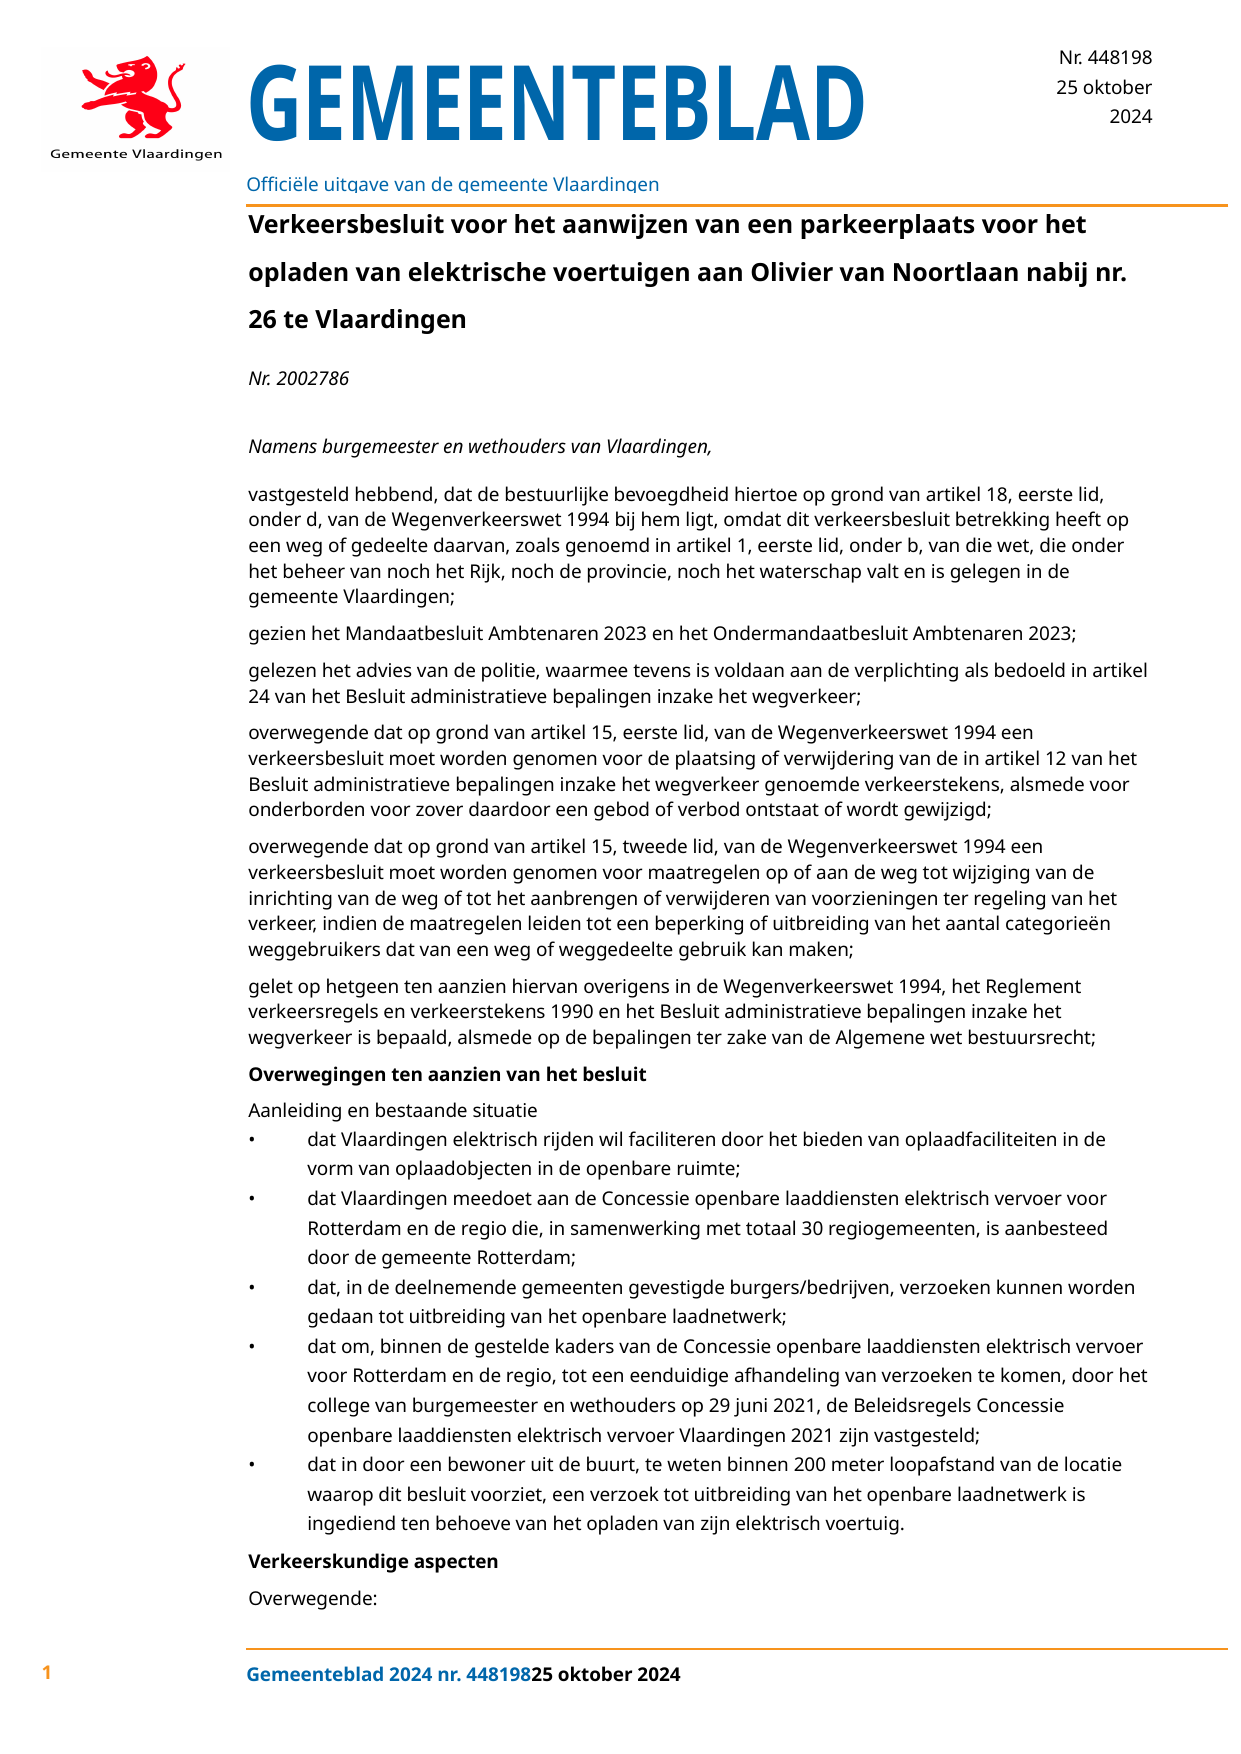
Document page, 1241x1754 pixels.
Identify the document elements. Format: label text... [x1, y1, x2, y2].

text Namens burgemeester en wethouders van Vlaardingen, [248, 433, 1152, 459]
list dat, in de deelnemende gemeenten gevestigde burgers/bedrijven, verzoeken kunnen worden gedaan tot uitbreiding van het openbare laadnetwerk; [248, 1274, 1152, 1329]
list dat om, binnen de gestelde kaders van de Concessie openbare laaddiensten elektrisch vervoer voor Rotterdam en de regio, tot een eenduidige afhandeling van verzoeken te komen, door het college van burgemeester en wethouders op 29 juni 2021, de Beleidsregels Concessie openbare laaddiensten elektrisch vervoer Vlaardingen 2021 zijn vastgesteld; [248, 1333, 1152, 1448]
text Overwegingen ten aanzien van het besluit [248, 1061, 1152, 1087]
text Aanleiding en bestaande situatie [248, 1098, 1152, 1123]
text overwegende dat op grond van artikel 15, eerste lid, van de Wegenverkeerswet 1994 een verkeersbesluit moet worden genomen voor de plaatsing of verwijdering van de in artikel 12 van het Besluit administratieve bepalingen inzake het wegverkeer genoemde verkeerstekens, alsmede voor onderborden voor zover daardoor een gebod of verbod ontstaat of wordt gewijzigd; [248, 719, 1152, 822]
picture [41, 47, 231, 172]
text Overwegende: [248, 1585, 1152, 1611]
text Nr. 2002786 [248, 366, 1152, 391]
text gelezen het advies van de politie, waarmee tevens is voldaan aan de verplichting als bedoeld in artikel 24 van het Besluit administratieve bepalingen inzake het wegverkeer; [248, 657, 1152, 708]
text Verkeersbesluit voor het aanwijzen van een parkeerplaats voor het opladen van elektrische voertuigen aan Olivier van Noortlaan nabij nr. 26 te Vlaardingen [248, 207, 1152, 336]
list dat Vlaardingen meedoet aan de Concessie openbare laaddiensten elektrisch vervoer voor Rotterdam en de regio die, in samenwerking met totaal 30 regiogemeenten, is aanbesteed door de gemeente Rotterdam; [248, 1185, 1152, 1270]
text Verkeerskundige aspecten [248, 1548, 1152, 1574]
list dat Vlaardingen elektrisch rijden wil faciliteren door het bieden van oplaadfaciliteiten in de vorm van oplaadobjecten in de openbare ruimte; [248, 1126, 1152, 1181]
text overwegende dat op grond van artikel 15, tweede lid, van de Wegenverkeerswet 1994 een verkeersbesluit moet worden genomen voor maatregelen op of aan de weg tot wijziging van de inrichting van de weg of tot het aanbrengen of verwijderen van voorzieningen ter regeling van het verkeer, indien de maatregelen leiden tot een beperking of uitbreiding van het aantal categorieën weggebruikers dat van een weg of weggedeelte gebruik kan maken; [248, 833, 1152, 962]
list dat in door een bewoner uit de buurt, te weten binnen 200 meter loopafstand van de locatie waarop dit besluit voorziet, een verzoek tot uitbreiding van het openbare laadnetwerk is ingediend ten behoeve van het opladen van zijn elektrisch voertuig. [248, 1451, 1152, 1536]
text vastgesteld hebbend, dat de bestuurlijke bevoegdheid hiertoe op grond van artikel 18, eerste lid, onder d, van de Wegenverkeerswet 1994 bij hem ligt, omdat dit verkeersbesluit betrekking heeft op een weg of gedeelte daarvan, zoals genoemd in artikel 1, eerste lid, onder b, van die wet, die onder het beheer van noch het Rijk, noch de provincie, noch het waterschap valt en is gelegen in de gemeente Vlaardingen; [248, 481, 1152, 609]
text gelet op hetgeen ten aanzien hiervan overigens in de Wegenverkeerswet 1994, het Reglement verkeersregels en verkeerstekens 1990 en het Besluit administratieve bepalingen inzake het wegverkeer is bepaald, alsmede op de bepalingen ter zake van de Algemene wet bestuursrecht; [248, 973, 1152, 1050]
text gezien het Mandaatbesluit Ambtenaren 2023 en het Ondermandaatbesluit Ambtenaren 2023; [248, 620, 1152, 646]
